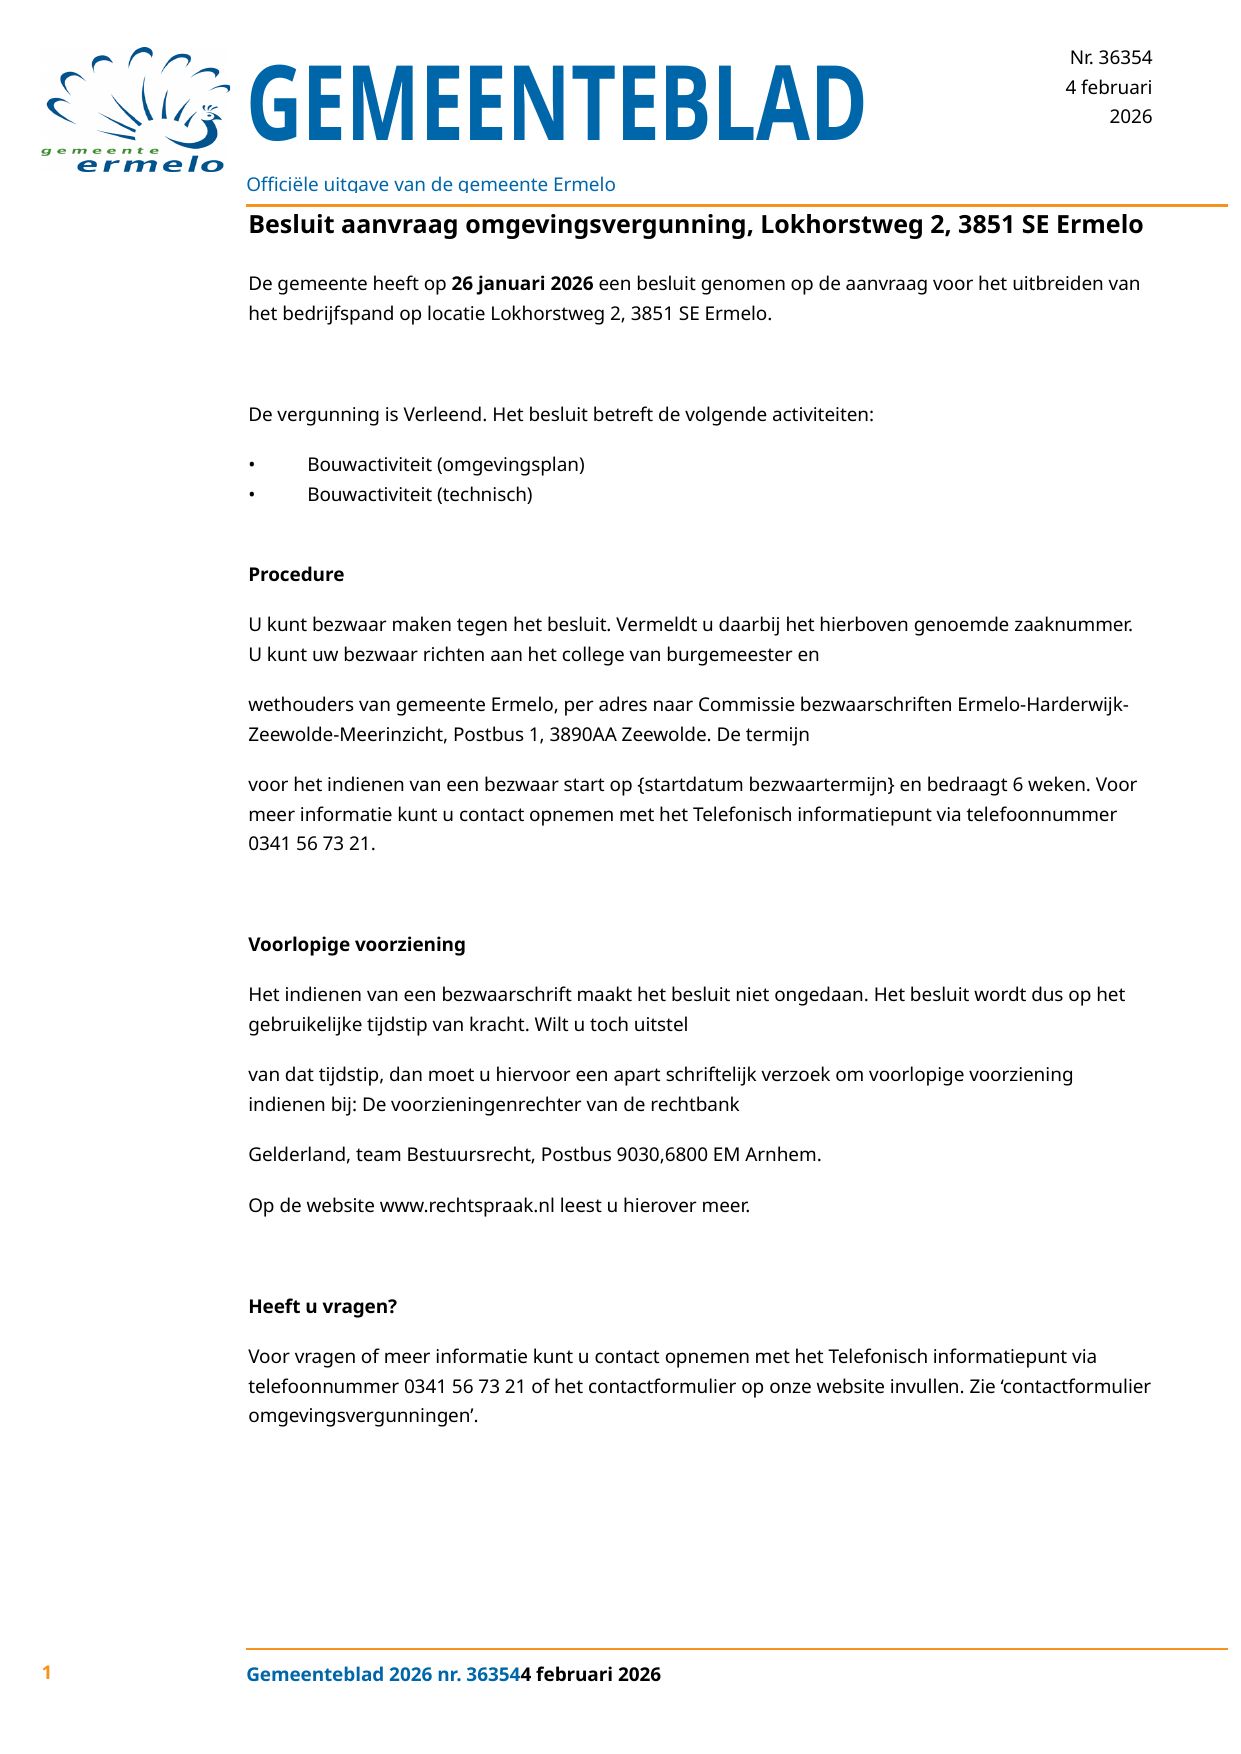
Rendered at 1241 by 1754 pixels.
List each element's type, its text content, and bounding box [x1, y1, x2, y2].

text Voor vragen of meer informatie kunt u contact opnemen met het Telefonisch informatiepunt via telefoonnummer 0341 56 73 21 of het contactformulier op onze website invullen. Zie ‘contactformulier omgevingsvergunningen’. [248, 1343, 1152, 1428]
text Op de website www.rechtspraak.nl leest u hierover meer. [248, 1192, 1152, 1218]
text U kunt bezwaar maken tegen het besluit. Vermeldt u daarbij het hierboven genoemde zaaknummer. U kunt uw bezwaar richten aan het college van burgemeester en [248, 611, 1152, 666]
list Bouwactiviteit (omgevingsplan) [248, 451, 1152, 477]
text van dat tijdstip, dan moet u hiervoor een apart schriftelijk verzoek om voorlopige voorziening indienen bij: De voorzieningenrechter van de rechtbank [248, 1062, 1152, 1117]
text Procedure [248, 561, 1152, 586]
text Voorlopige voorziening [248, 931, 1152, 957]
text De vergunning is Verleend. Het besluit betreft de volgende activiteiten: [248, 401, 1152, 426]
list Bouwactiviteit (technisch) [248, 481, 1152, 506]
text Besluit aanvraag omgevingsvergunning, Lokhorstweg 2, 3851 SE Ermelo [248, 207, 1152, 241]
text voor het indienen van een bezwaar start op {startdatum bezwaartermijn} en bedraagt 6 weken. Voor meer informatie kunt u contact opnemen met het Telefonisch informatiepunt via telefoonnummer 0341 56 73 21. [248, 771, 1152, 856]
text Gelderland, team Bestuursrecht, Postbus 9030,6800 EM Arnhem. [248, 1142, 1152, 1167]
text Het indienen van een bezwaarschrift maakt het besluit niet ongedaan. Het besluit wordt dus op het gebruikelijke tijdstip van kracht. Wilt u toch uitstel [248, 982, 1152, 1037]
picture [41, 47, 231, 172]
text Heeft u vragen? [248, 1293, 1152, 1318]
text wethouders van gemeente Ermelo, per adres naar Commissie bezwaarschriften Ermelo-Harderwijk-Zeewolde-Meerinzicht, Postbus 1, 3890AA Zeewolde. De termijn [248, 691, 1152, 746]
text De gemeente heeft op 26 januari 2026 een besluit genomen op de aanvraag voor het uitbreiden van het bedrijfspand op locatie Lokhorstweg 2, 3851 SE Ermelo. [248, 270, 1152, 326]
